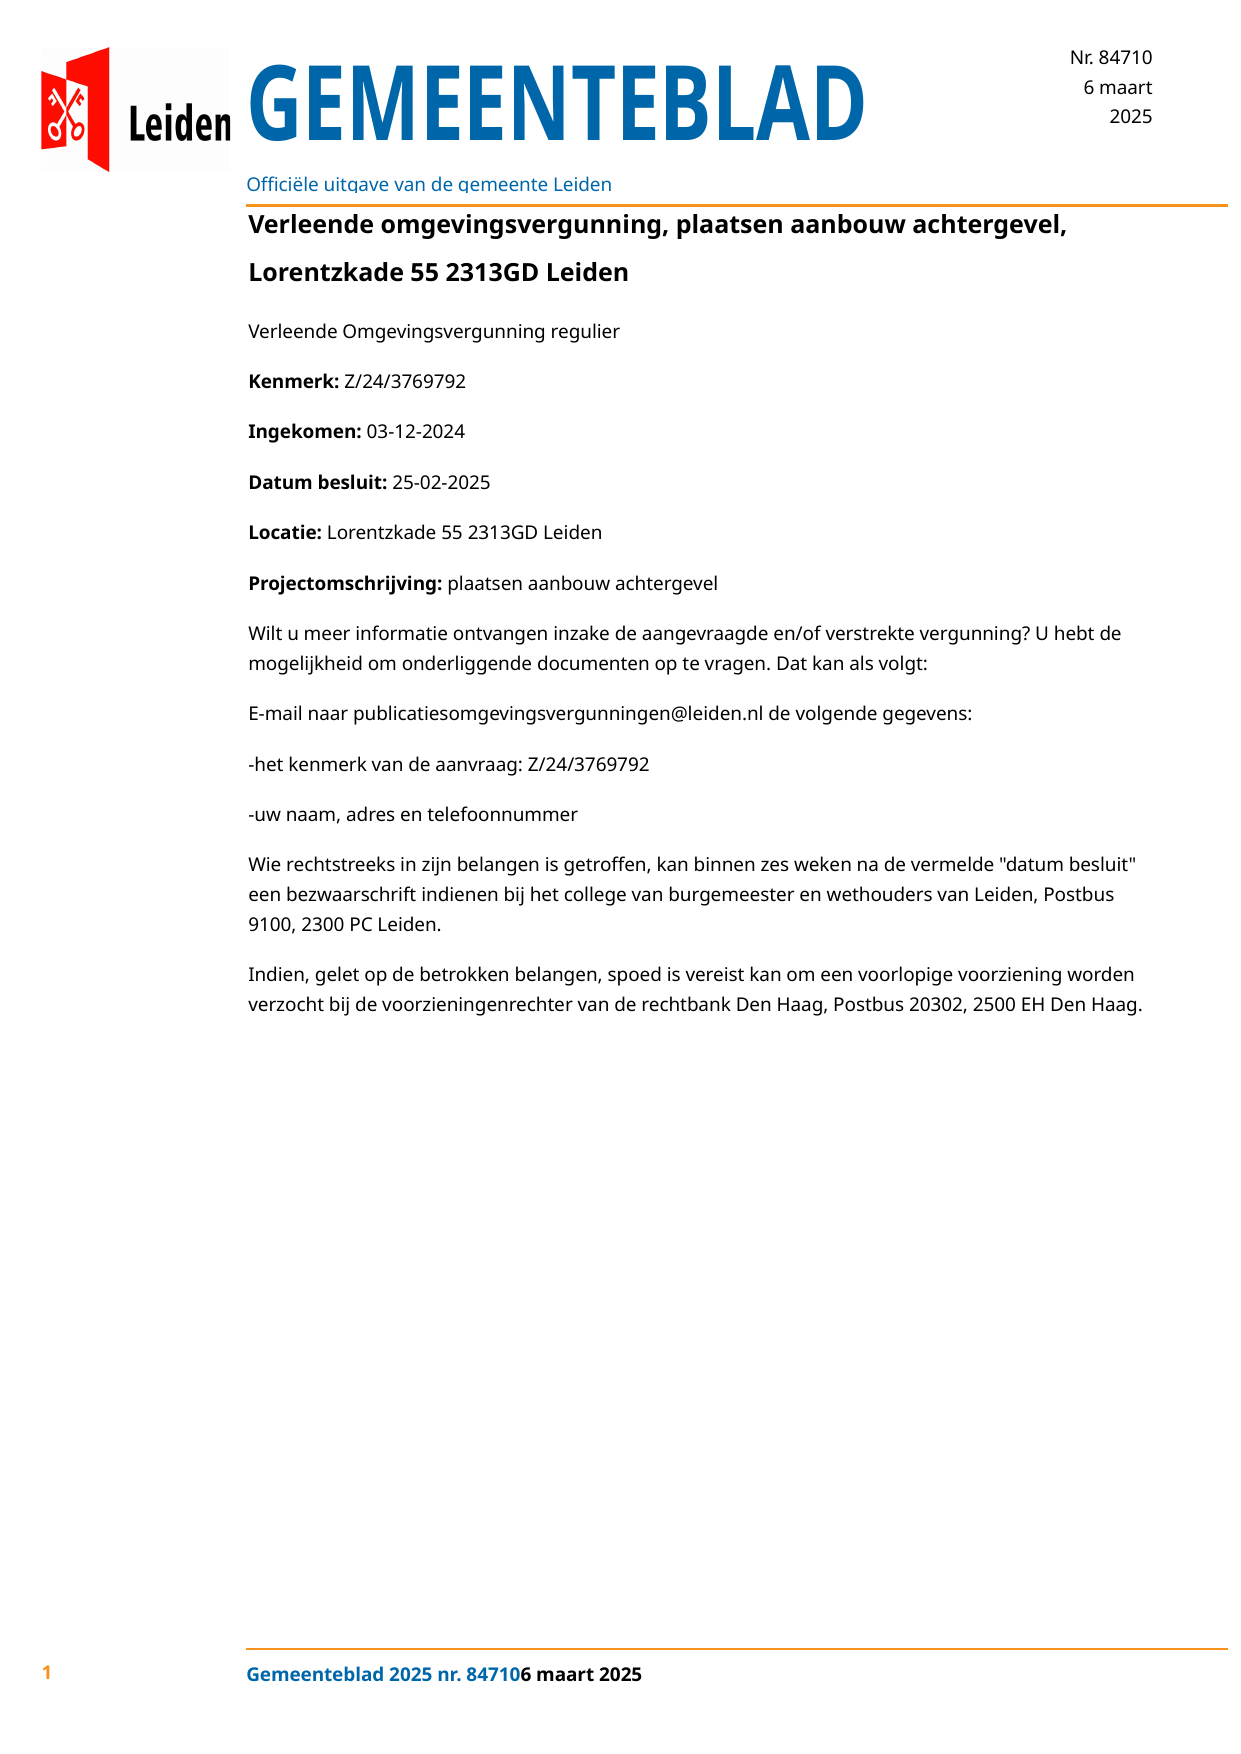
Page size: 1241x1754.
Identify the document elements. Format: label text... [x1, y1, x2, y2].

text Datum besluit: 25-02-2025 [248, 469, 1152, 495]
text Projectomschrijving: plaatsen aanbouw achtergevel [248, 570, 1152, 596]
text Indien, gelet op de betrokken belangen, spoed is vereist kan om een voorlopige voorziening worden verzocht bij de voorzieningenrechter van de rechtbank Den Haag, Postbus 20302, 2500 EH Den Haag. [248, 961, 1152, 1017]
text -uw naam, adres en telefoonnummer [248, 801, 1152, 827]
text E-mail naar publicatiesomgevingsvergunningen@leiden.nl de volgende gegevens: [248, 700, 1152, 726]
text Wilt u meer informatie ontvangen inzake de aangevraagde en/of verstrekte vergunning? U hebt de mogelijkheid om onderliggende documenten op te vragen. Dat kan als volgt: [248, 620, 1152, 676]
picture [41, 47, 231, 172]
text Verleende omgevingsvergunning, plaatsen aanbouw achtergevel, Lorentzkade 55 2313GD Leiden [248, 207, 1152, 288]
text Locatie: Lorentzkade 55 2313GD Leiden [248, 519, 1152, 545]
text Wie rechtstreeks in zijn belangen is getroffen, kan binnen zes weken na de vermelde "datum besluit" een bezwaarschrift indienen bij het college van burgemeester en wethouders van Leiden, Postbus 9100, 2300 PC Leiden. [248, 852, 1152, 937]
text Ingekomen: 03-12-2024 [248, 419, 1152, 444]
text -het kenmerk van de aanvraag: Z/24/3769792 [248, 751, 1152, 777]
text Kenmerk: Z/24/3769792 [248, 368, 1152, 394]
text Verleende Omgevingsvergunning regulier [248, 318, 1152, 344]
